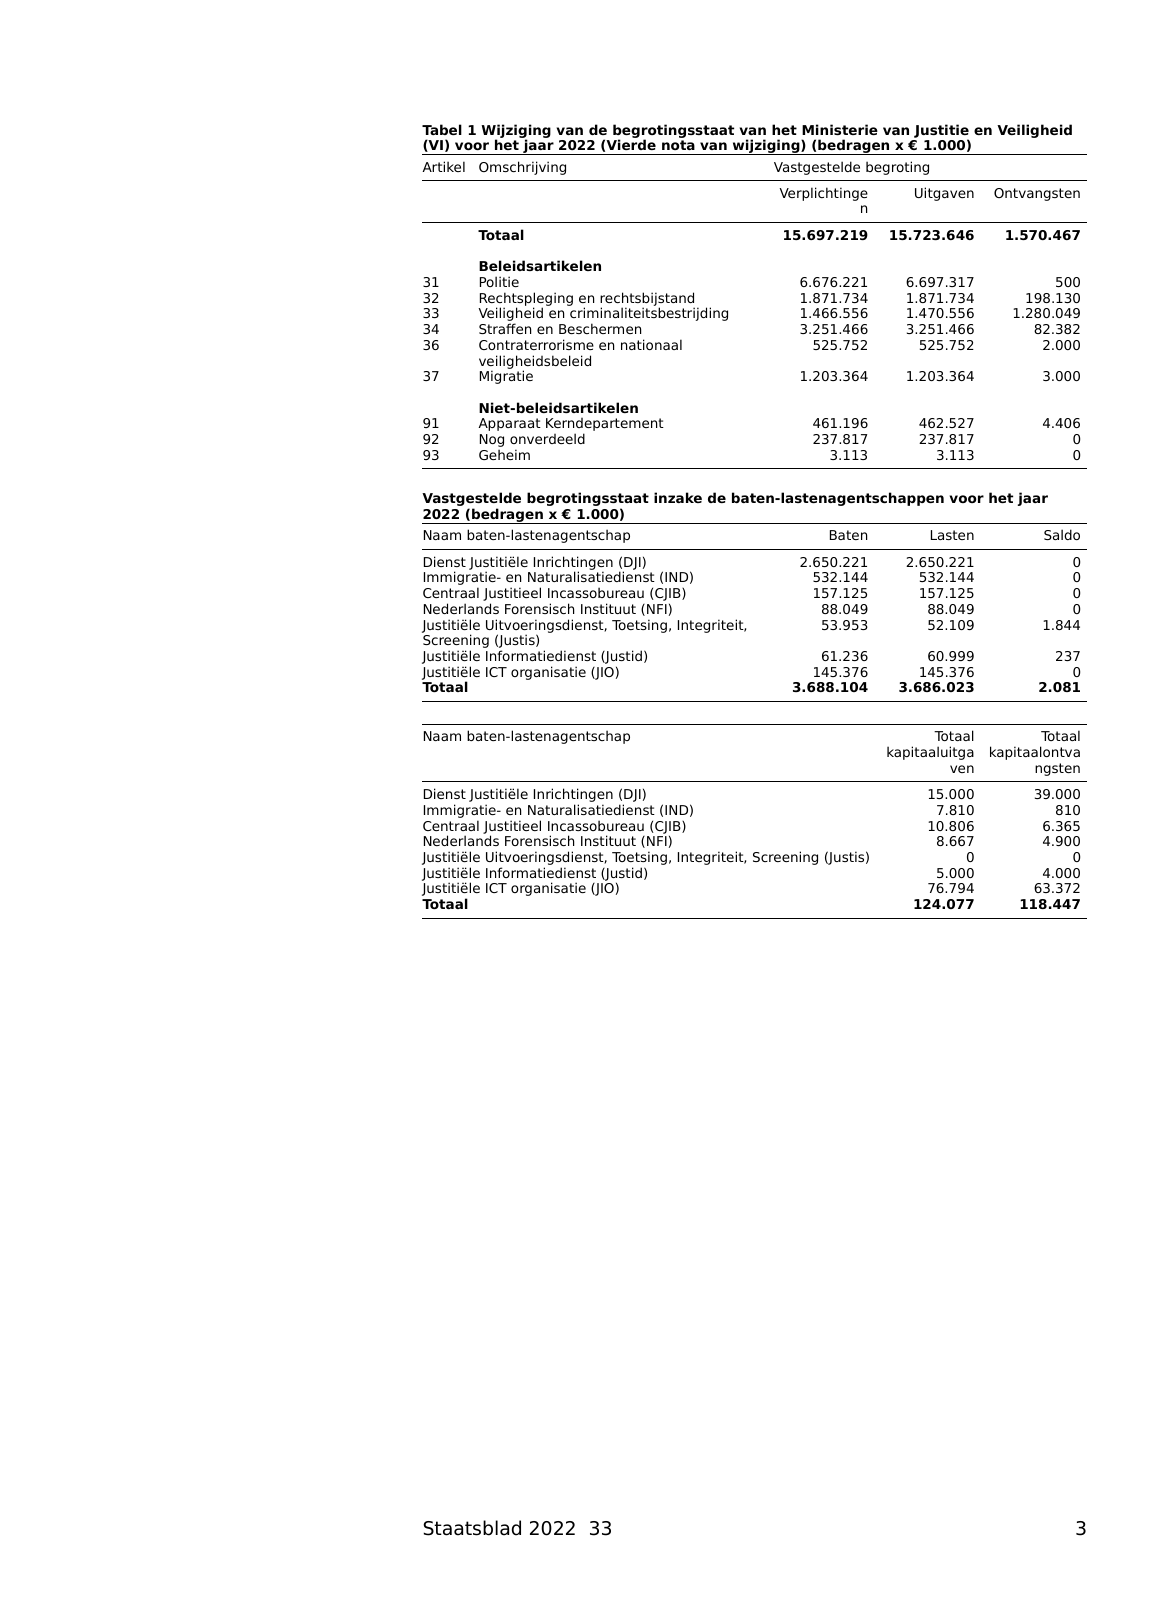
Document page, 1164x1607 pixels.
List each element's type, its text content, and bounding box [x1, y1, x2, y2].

table_cell 118.447 [980, 897, 1087, 917]
table_cell 0 [980, 550, 1087, 570]
table_cell 6.676.221 [768, 275, 874, 290]
table_cell 500 [980, 275, 1087, 290]
table_cell 532.144 [768, 570, 874, 586]
table_cell 39.000 [980, 782, 1087, 803]
table_cell 145.376 [874, 665, 980, 680]
table_cell Geheim [473, 448, 768, 468]
table_cell 3.113 [874, 448, 980, 468]
table_cell Naam baten-lastenagentschap [422, 524, 768, 549]
table_cell Saldo [980, 524, 1087, 549]
table_cell [980, 259, 1087, 275]
table_cell Justitiële Informatiedienst (Justid) [422, 866, 874, 881]
table_cell [473, 243, 768, 259]
table_cell [874, 243, 980, 259]
table_cell 237 [980, 649, 1087, 664]
table_header Totaal kapitaaluitgaven [874, 725, 980, 781]
table_cell Politie [473, 275, 768, 290]
table_cell 33 [422, 306, 472, 322]
table_cell [874, 385, 980, 401]
table_cell Justitiële Informatiedienst (Justid) [422, 649, 768, 664]
table_cell 63.372 [980, 881, 1087, 897]
table_cell Dienst Justitiële Inrichtingen (DJI) [422, 782, 874, 803]
table_cell 3.113 [768, 448, 874, 468]
table_cell 0 [980, 602, 1087, 617]
table_cell 462.527 [874, 416, 980, 432]
table_cell 198.130 [980, 290, 1087, 306]
table_cell Ontvangsten [980, 181, 1087, 222]
table_cell Uitgaven [874, 181, 980, 222]
table_cell 10.806 [874, 818, 980, 834]
table_cell [422, 181, 472, 222]
table_cell 0 [874, 850, 980, 866]
table_cell 93 [422, 448, 472, 468]
table_cell 810 [980, 803, 1087, 818]
table_cell [422, 243, 472, 259]
table_cell 76.794 [874, 881, 980, 897]
table_cell 82.382 [980, 322, 1087, 338]
table_cell 2.081 [980, 680, 1087, 701]
table_cell [874, 401, 980, 416]
table_cell 60.999 [874, 649, 980, 664]
table_cell 0 [980, 432, 1087, 448]
table_cell Veiligheid en criminaliteitsbestrijding [473, 306, 768, 322]
table_cell Centraal Justitieel Incassobureau (CJIB) [422, 818, 874, 834]
table_cell 1.871.734 [874, 290, 980, 306]
table_cell 1.470.556 [874, 306, 980, 322]
table_header Totaal kapitaalontvangsten [980, 725, 1087, 781]
table_cell 34 [422, 322, 472, 338]
table_cell [473, 181, 768, 222]
table_cell 7.810 [874, 803, 980, 818]
table_cell 2.000 [980, 338, 1087, 369]
table_cell 88.049 [768, 602, 874, 617]
table_cell 157.125 [874, 586, 980, 602]
table_cell 532.144 [874, 570, 980, 586]
table_cell [422, 385, 472, 401]
table_cell 4.406 [980, 416, 1087, 432]
table_cell Straffen en Beschermen [473, 322, 768, 338]
table_cell 31 [422, 275, 472, 290]
table_cell 37 [422, 369, 472, 385]
table_cell Migratie [473, 369, 768, 385]
table_cell 36 [422, 338, 472, 369]
table_cell 1.280.049 [980, 306, 1087, 322]
table_cell 1.203.364 [768, 369, 874, 385]
table_cell Apparaat Kerndepartement [473, 416, 768, 432]
table_cell 0 [980, 665, 1087, 680]
table_cell Baten [768, 524, 874, 549]
table_header Vastgestelde begrotingsstaat inzake de baten-lastenagentschappen voor het jaar 2022 (bedragen x € 1.000) [422, 491, 1087, 522]
table_cell 0 [980, 850, 1087, 866]
table_cell 3.688.104 [768, 680, 874, 701]
table_cell 525.752 [768, 338, 874, 369]
table_cell 6.365 [980, 818, 1087, 834]
table_cell Lasten [874, 524, 980, 549]
table_cell Justitiële ICT organisatie (JIO) [422, 881, 874, 897]
table_cell Vastgestelde begroting [768, 155, 1087, 180]
table_cell 88.049 [874, 602, 980, 617]
table_cell 525.752 [874, 338, 980, 369]
table_cell 237.817 [874, 432, 980, 448]
table_cell Justitiële ICT organisatie (JIO) [422, 665, 768, 680]
table_cell [473, 385, 768, 401]
table_cell 124.077 [874, 897, 980, 917]
table_cell [980, 385, 1087, 401]
table_cell Totaal [422, 680, 768, 701]
table_cell 52.109 [874, 617, 980, 649]
table_cell [768, 401, 874, 416]
table_header Naam baten-lastenagentschap [422, 725, 874, 781]
table_cell Immigratie- en Naturalisatiedienst (IND) [422, 570, 768, 586]
table_cell 461.196 [768, 416, 874, 432]
table_cell 1.203.364 [874, 369, 980, 385]
table_cell [768, 385, 874, 401]
table_cell Nog onverdeeld [473, 432, 768, 448]
table_cell [980, 243, 1087, 259]
table_cell [422, 223, 472, 243]
table_cell 6.697.317 [874, 275, 980, 290]
table_cell [422, 259, 472, 275]
table_cell [874, 259, 980, 275]
table_cell [422, 401, 472, 416]
table_cell Totaal [473, 223, 768, 243]
table_cell 3.686.023 [874, 680, 980, 701]
table_cell 8.667 [874, 834, 980, 850]
table_cell Omschrijving [473, 155, 768, 180]
table_cell 1.844 [980, 617, 1087, 649]
table_cell 1.466.556 [768, 306, 874, 322]
table_cell Verplichtingen [768, 181, 874, 222]
table_cell Dienst Justitiële Inrichtingen (DJI) [422, 550, 768, 570]
table_cell Beleidsartikelen [473, 259, 768, 275]
table_cell Justitiële Uitvoeringsdienst, Toetsing, Integriteit, Screening (Justis) [422, 850, 874, 866]
table_cell 2.650.221 [874, 550, 980, 570]
table_cell 3.251.466 [768, 322, 874, 338]
table_cell 53.953 [768, 617, 874, 649]
table_cell Immigratie- en Naturalisatiedienst (IND) [422, 803, 874, 818]
table_cell [980, 401, 1087, 416]
table_cell 91 [422, 416, 472, 432]
table_cell 32 [422, 290, 472, 306]
table_cell 5.000 [874, 866, 980, 881]
table_cell 0 [980, 448, 1087, 468]
table_cell 1.871.734 [768, 290, 874, 306]
table_cell 157.125 [768, 586, 874, 602]
table_cell Rechtspleging en rechtsbijstand [473, 290, 768, 306]
table_header Tabel 1 Wijziging van de begrotingsstaat van het Ministerie van Justitie en Veiligheid (VI) voor het jaar 2022 (Vierde nota van wijziging) (bedragen x € 1.000) [422, 122, 1087, 154]
table_cell Niet-beleidsartikelen [473, 401, 768, 416]
table_cell 4.900 [980, 834, 1087, 850]
table_cell 1.570.467 [980, 223, 1087, 243]
table_cell 0 [980, 570, 1087, 586]
table_cell [768, 243, 874, 259]
table_cell 4.000 [980, 866, 1087, 881]
table_cell Nederlands Forensisch Instituut (NFI) [422, 602, 768, 617]
table_cell 3.251.466 [874, 322, 980, 338]
table_cell [768, 259, 874, 275]
table_cell 3.000 [980, 369, 1087, 385]
table_cell 237.817 [768, 432, 874, 448]
table_cell 15.723.646 [874, 223, 980, 243]
table_cell 15.697.219 [768, 223, 874, 243]
table_cell 15.000 [874, 782, 980, 803]
table_cell Nederlands Forensisch Instituut (NFI) [422, 834, 874, 850]
table_cell 2.650.221 [768, 550, 874, 570]
table_cell 92 [422, 432, 472, 448]
table_cell Contraterrorisme en nationaal veiligheidsbeleid [473, 338, 768, 369]
table_cell Centraal Justitieel Incassobureau (CJIB) [422, 586, 768, 602]
table_cell Justitiële Uitvoeringsdienst, Toetsing, Integriteit, Screening (Justis) [422, 617, 768, 649]
table_cell 145.376 [768, 665, 874, 680]
table_cell Artikel [422, 155, 472, 180]
table_cell 61.236 [768, 649, 874, 664]
table_cell Totaal [422, 897, 874, 917]
table_cell 0 [980, 586, 1087, 602]
